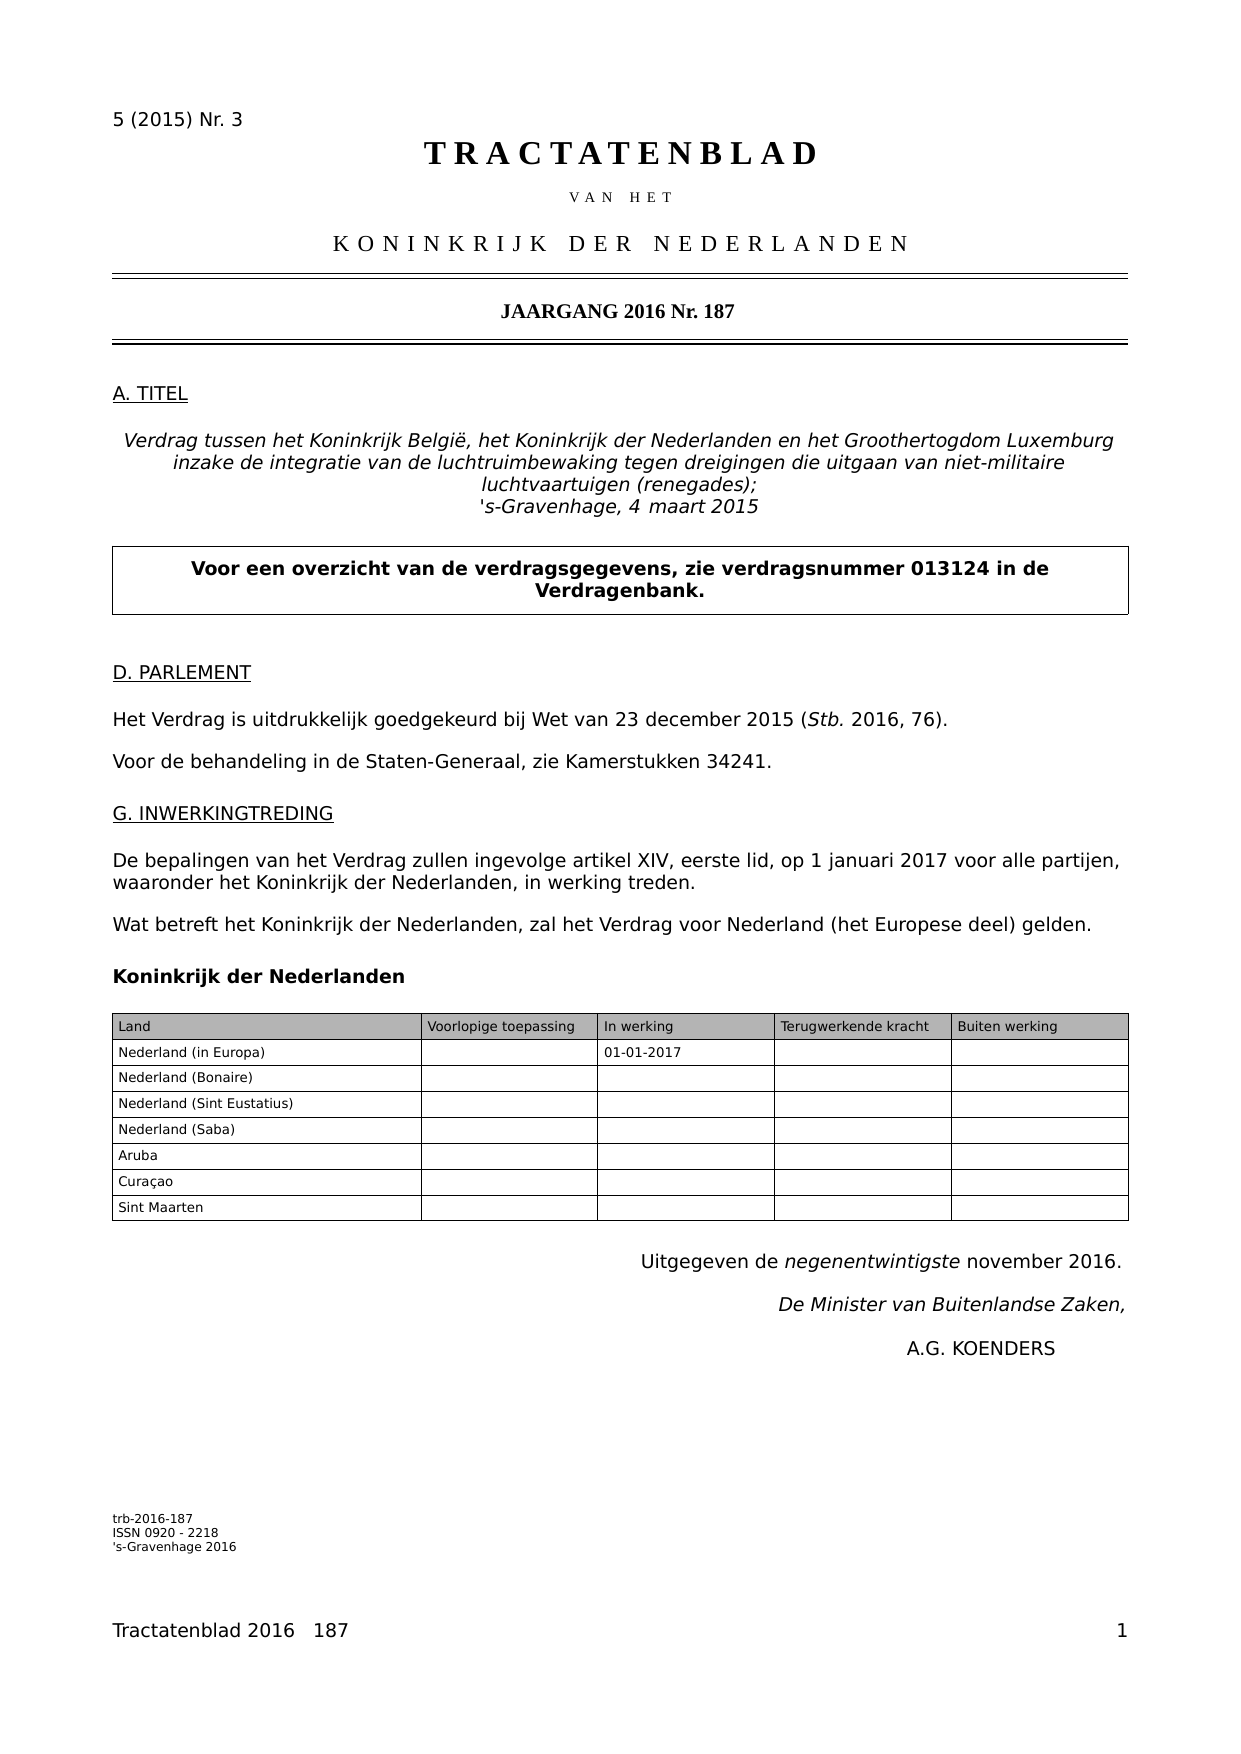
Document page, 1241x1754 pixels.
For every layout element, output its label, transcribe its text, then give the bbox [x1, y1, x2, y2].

table_header Voorlopige toepassing [422, 1014, 597, 1039]
text Voor de behandeling in de Staten-Generaal, zie Kamerstukken 34241. [112, 751, 1128, 773]
table_cell [598, 1144, 774, 1168]
subtitle Koninkrijk der Nederlanden [112, 966, 1128, 988]
table_cell [422, 1066, 597, 1091]
subtitle G. INWERKINGTREDING [112, 803, 1128, 825]
text Het Verdrag is uitdrukkelijk goedgekeurd bij Wet van 23 december 2015 (Stb. 2016, 76). [112, 709, 1128, 731]
table_cell [775, 1066, 951, 1091]
text Uitgegeven de negenentwintigste november 2016. [112, 1251, 1128, 1273]
table_cell [775, 1118, 951, 1143]
table_header Land [113, 1014, 421, 1039]
table_cell Nederland (Sint Eustatius) [113, 1092, 421, 1117]
table_cell [422, 1040, 597, 1065]
table_cell Nederland (Saba) [113, 1118, 421, 1143]
text VAN HET [112, 189, 1128, 206]
text De Minister van Buitenlandse Zaken, A.G. KOENDERS [112, 1293, 1128, 1359]
text TRACTATENBLAD [112, 133, 1128, 172]
table_cell [598, 1170, 774, 1194]
table_cell 01-01-2017 [598, 1040, 774, 1065]
table_cell [422, 1196, 597, 1220]
table_cell [952, 1066, 1128, 1091]
text 's-Gravenhage, 4 maart 2015 [112, 496, 1128, 518]
table_cell Nederland (in Europa) [113, 1040, 421, 1065]
text ISSN 0920 - 2218 [112, 1526, 346, 1540]
text 's-Gravenhage 2016 [112, 1540, 346, 1554]
table_cell [952, 1170, 1128, 1194]
text Wat betreft het Koninkrijk der Nederlanden, zal het Verdrag voor Nederland (het Europese deel) gelden. [112, 914, 1128, 936]
table_cell [422, 1170, 597, 1194]
table_cell Aruba [113, 1144, 421, 1168]
table_cell [598, 1196, 774, 1220]
table_cell Sint Maarten [113, 1196, 421, 1220]
table_cell Nederland (Bonaire) [113, 1066, 421, 1091]
text De bepalingen van het Verdrag zullen ingevolge artikel XIV, eerste lid, op 1 januari 2017 voor alle partijen, waaronder het Koninkrijk der Nederlanden, in werking treden. [112, 850, 1128, 894]
table_cell [952, 1118, 1128, 1143]
table_cell [422, 1118, 597, 1143]
table_header Buiten werking [952, 1014, 1128, 1039]
subtitle D. PARLEMENT [112, 662, 1128, 684]
table_cell [775, 1144, 951, 1168]
table_cell [775, 1196, 951, 1220]
table_cell [775, 1170, 951, 1194]
table_cell [422, 1144, 597, 1168]
table_cell [952, 1040, 1128, 1065]
text JAARGANG 2016 Nr. 187 [112, 299, 1128, 323]
table_cell [598, 1118, 774, 1143]
table_cell [775, 1092, 951, 1117]
table_cell [598, 1092, 774, 1117]
text 5 (2015) Nr. 3 [112, 109, 1128, 131]
table_cell [952, 1144, 1128, 1168]
table_header In werking [598, 1014, 774, 1039]
text KONINKRIJK DER NEDERLANDEN [112, 229, 1128, 256]
table_cell Curaçao [113, 1170, 421, 1194]
text trb-2016-187 [112, 1512, 346, 1526]
table_cell [598, 1066, 774, 1091]
table_cell [422, 1092, 597, 1117]
table_header Terugwerkende kracht [775, 1014, 951, 1039]
table_cell [775, 1040, 951, 1065]
table_cell [952, 1196, 1128, 1220]
table_cell [952, 1092, 1128, 1117]
subtitle A. TITEL [112, 383, 1128, 405]
text Verdrag tussen het Koninkrijk België, het Koninkrijk der Nederlanden en het Groothertogdom Luxemburg inzake de integratie van de luchtruimbewaking tegen dreigingen die uitgaan van niet-militaire luchtvaartuigen (renegades); [112, 430, 1128, 496]
